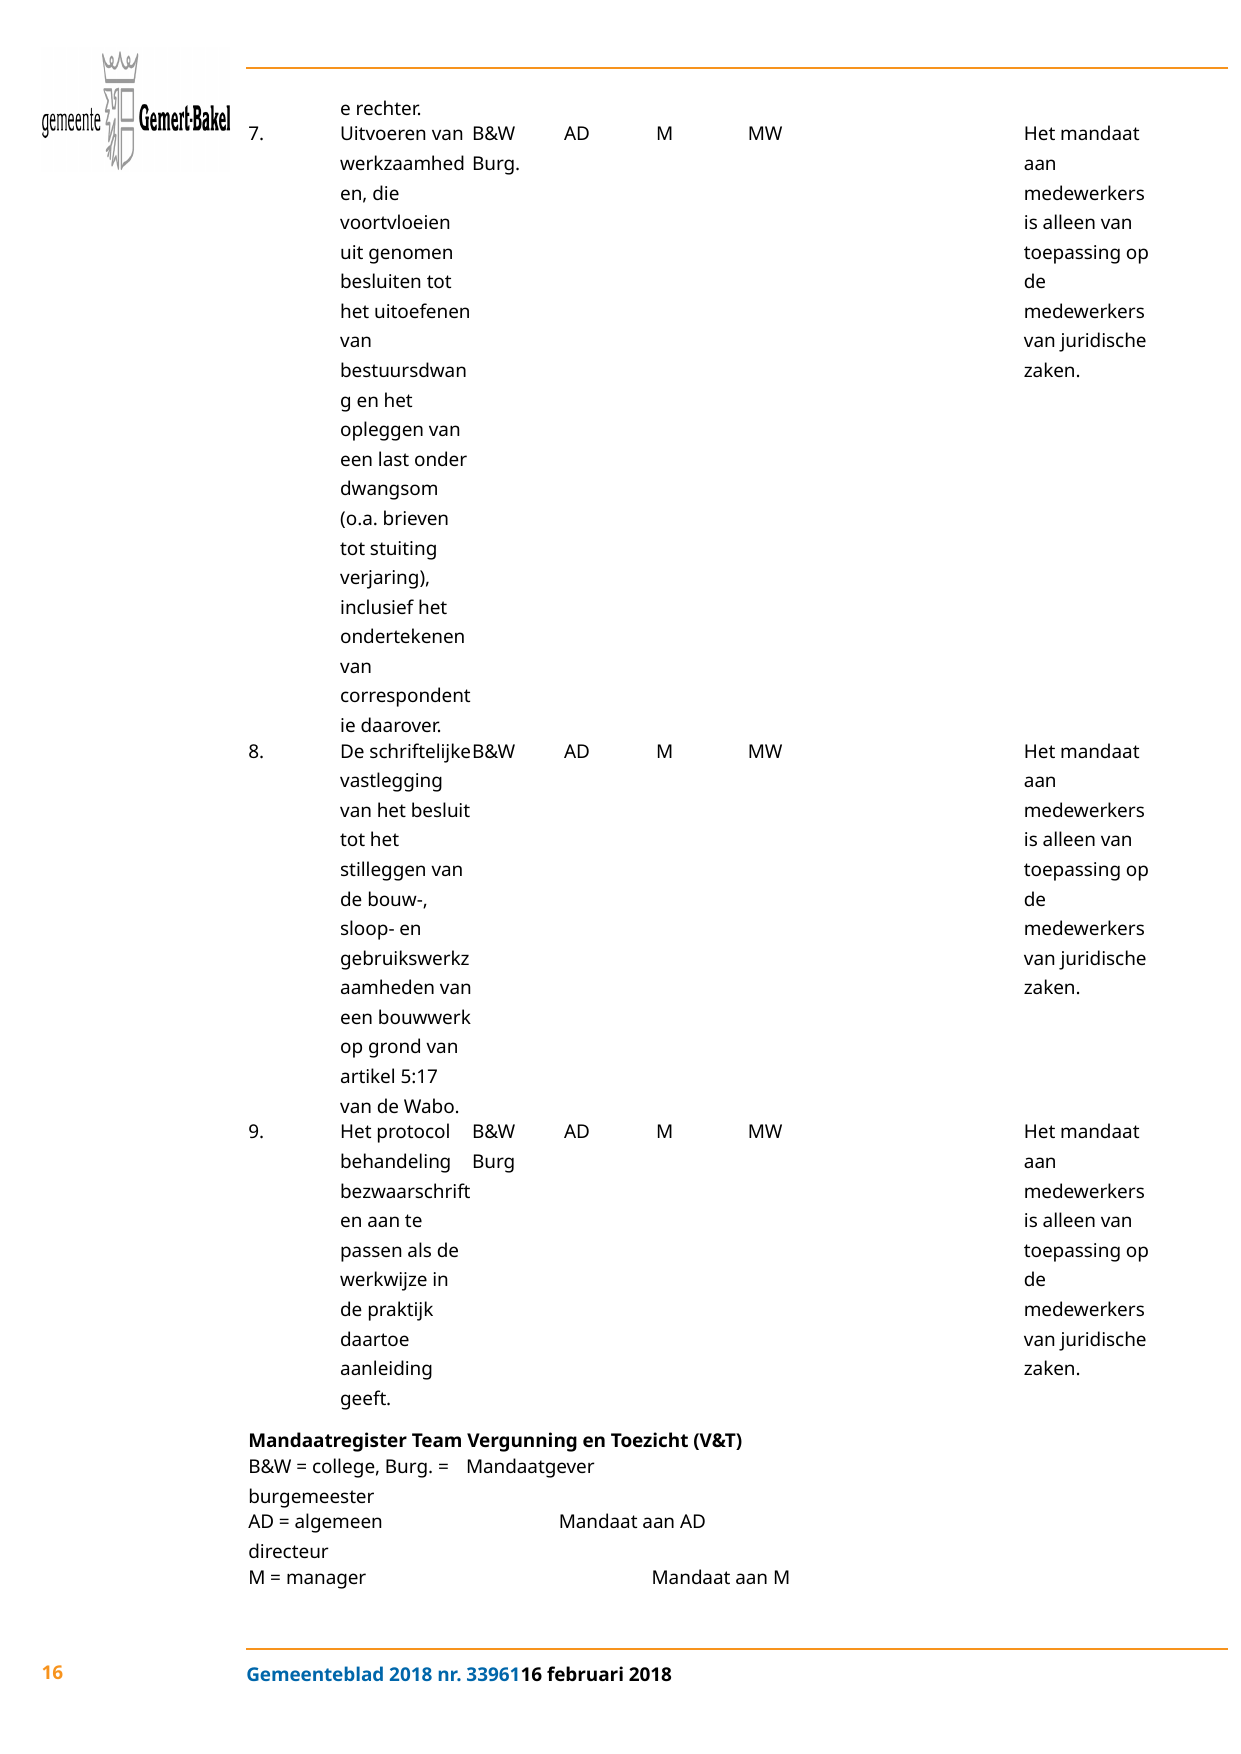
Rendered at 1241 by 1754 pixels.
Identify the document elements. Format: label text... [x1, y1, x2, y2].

table_cell [656, 95, 748, 121]
table_header B&W = college, Burg. = burgemeester [248, 1453, 466, 1508]
table_cell [840, 738, 932, 1119]
table_cell [932, 738, 1024, 1119]
table_cell B&W [472, 738, 564, 1119]
table_cell [840, 121, 932, 738]
table_cell Uitvoeren van werkzaamheden, die voortvloeien uit genomen besluiten tot het uitoefenen van bestuursdwang en het opleggen van een last onder dwangsom (o.a. brieven tot stuiting verjaring), inclusief het ondertekenen van correspondentie daarover. [340, 121, 472, 738]
table_cell Het mandaat aan medewerkers is alleen van toepassing op de medewerkers van juridische zaken. [1024, 738, 1152, 1119]
table_cell AD [564, 738, 656, 1119]
table_cell [932, 121, 1024, 738]
table_cell [466, 1564, 558, 1589]
table_cell De schriftelijke vastlegging van het besluit tot het stilleggen van de bouw-, sloop- en gebruikswerkzaamheden van een bouwwerk op grond van artikel 5:17 van de Wabo. [340, 738, 472, 1119]
table_cell Het protocol behandeling bezwaarschriften aan te passen als de werkwijze in de praktijk daartoe aanleiding geeft. [340, 1119, 472, 1411]
table_cell Mandaat aan AD [559, 1509, 1152, 1564]
table_cell M [656, 738, 748, 1119]
table_cell [472, 95, 564, 121]
table_cell Het mandaat aan medewerkers is alleen van toepassing op de medewerkers van juridische zaken. [1024, 121, 1152, 738]
table_cell [559, 1564, 651, 1589]
table_cell M [656, 1119, 748, 1411]
table_cell [248, 95, 340, 121]
table_cell Mandaat aan M [651, 1564, 1152, 1589]
table_cell AD [564, 1119, 656, 1411]
table_cell AD = algemeen directeur [248, 1509, 466, 1564]
table_cell MW [748, 1119, 840, 1411]
table_cell B&W Burg. [472, 121, 564, 738]
table_cell AD [564, 121, 656, 738]
table_cell [1024, 95, 1152, 121]
table_cell Het mandaat aan medewerkers is alleen van toepassing op de medewerkers van juridische zaken. [1024, 1119, 1152, 1411]
table_cell [840, 95, 932, 121]
table_cell [932, 1119, 1024, 1411]
table_cell [932, 95, 1024, 121]
table_cell [840, 1119, 932, 1411]
table_cell 9. [248, 1119, 340, 1411]
table_cell MW [748, 121, 840, 738]
table_header Mandaatgever [466, 1453, 1152, 1508]
table_cell e rechter. [340, 95, 472, 121]
table_cell 8. [248, 738, 340, 1119]
table_cell B&W Burg [472, 1119, 564, 1411]
table_cell [466, 1509, 558, 1564]
table_cell [748, 95, 840, 121]
table_cell MW [748, 738, 840, 1119]
text Mandaatregister Team Vergunning en Toezicht (V&T) [248, 1427, 1152, 1453]
table_cell [564, 95, 656, 121]
table_cell M [656, 121, 748, 738]
picture [41, 47, 231, 172]
table_cell M = manager [248, 1564, 466, 1589]
table_cell 7. [248, 121, 340, 738]
